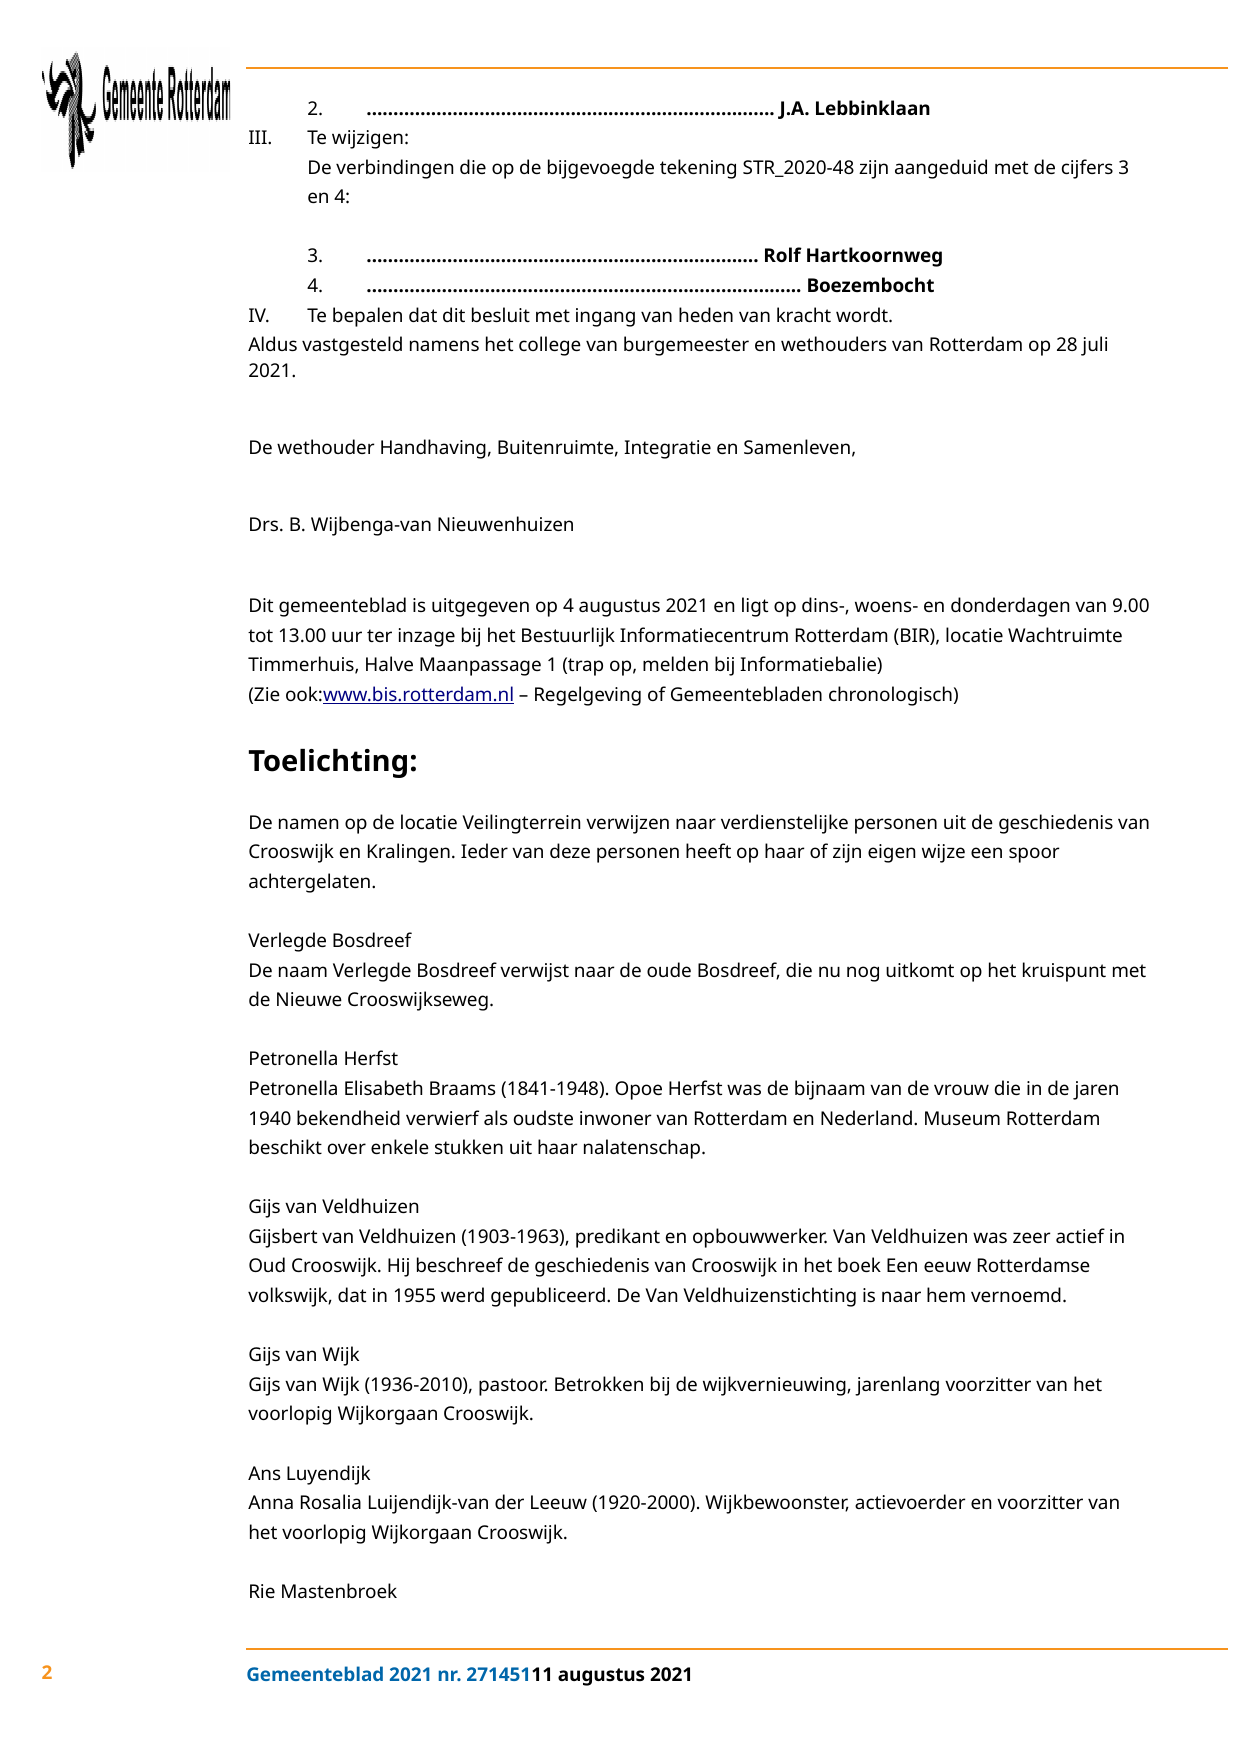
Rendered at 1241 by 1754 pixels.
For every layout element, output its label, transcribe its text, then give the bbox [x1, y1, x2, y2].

text Aldus vastgesteld namens het college van burgemeester en wethouders van Rotterdam op 28 juli 2021. [248, 331, 1152, 383]
text Toelichting: [248, 740, 1152, 780]
text Verlegde Bosdreef [248, 927, 1152, 953]
picture [41, 47, 231, 172]
list Te wijzigen: [248, 124, 1152, 150]
text Ans Luyendijk [248, 1460, 1152, 1486]
text Drs. B. Wijbenga-van Nieuwenhuizen [248, 512, 1152, 537]
list ……………………………………………………………………... Boezembocht [307, 272, 1152, 298]
list …………………………………………………………………. J.A. Lebbinklaan [307, 95, 1152, 121]
text Gijs van Wijk (1936-2010), pastoor. Betrokken bij de wijkvernieuwing, jarenlang voorzitter van het voorlopig Wijkorgaan Crooswijk. [248, 1371, 1152, 1426]
text Gijsbert van Veldhuizen (1903-1963), predikant en opbouwwerker. Van Veldhuizen was zeer actief in Oud Crooswijk. Hij beschreef de geschiedenis van Crooswijk in het boek Een eeuw Rotterdamse volkswijk, dat in 1955 werd gepubliceerd. De Van Veldhuizenstichting is naar hem vernoemd. [248, 1223, 1152, 1308]
text Petronella Herfst [248, 1046, 1152, 1071]
text De wethouder Handhaving, Buitenruimte, Integratie en Samenleven, [248, 434, 1152, 460]
text Petronella Elisabeth Braams (1841-1948). Opoe Herfst was de bijnaam van de vrouw die in de jaren 1940 bekendheid verwierf als oudste inwoner van Rotterdam en Nederland. Museum Rotterdam beschikt over enkele stukken uit haar nalatenschap. [248, 1075, 1152, 1160]
text Dit gemeenteblad is uitgegeven op 4 augustus 2021 en ligt op dins-, woens- en donderdagen van 9.00 tot 13.00 uur ter inzage bij het Bestuurlijk Informatiecentrum Rotterdam (BIR), locatie Wachtruimte Timmerhuis, Halve Maanpassage 1 (trap op, melden bij Informatiebalie) [248, 592, 1152, 677]
text De naam Verlegde Bosdreef verwijst naar de oude Bosdreef, die nu nog uitkomt op het kruispunt met de Nieuwe Crooswijkseweg. [248, 957, 1152, 1012]
list ………………………………………………………………. Rolf Hartkoornweg [307, 243, 1152, 268]
text De namen op de locatie Veilingterrein verwijzen naar verdienstelijke personen uit de geschiedenis van Crooswijk en Kralingen. Ieder van deze personen heeft op haar of zijn eigen wijze een spoor achtergelaten. [248, 809, 1152, 894]
text Gijs van Wijk [248, 1341, 1152, 1367]
text Anna Rosalia Luijendijk-van der Leeuw (1920-2000). Wijkbewoonster, actievoerder en voorzitter van het voorlopig Wijkorgaan Crooswijk. [248, 1489, 1152, 1545]
text (Zie ook:www.bis.rotterdam.nl – Regelgeving of Gemeentebladen chronologisch) [248, 681, 1152, 707]
text Rie Mastenbroek [248, 1578, 1152, 1604]
text Gijs van Veldhuizen [248, 1193, 1152, 1219]
list De verbindingen die op de bijgevoegde tekening STR_2020-48 zijn aangeduid met de cijfers 3 en 4: [248, 154, 1152, 209]
list Te bepalen dat dit besluit met ingang van heden van kracht wordt. [248, 302, 1152, 328]
